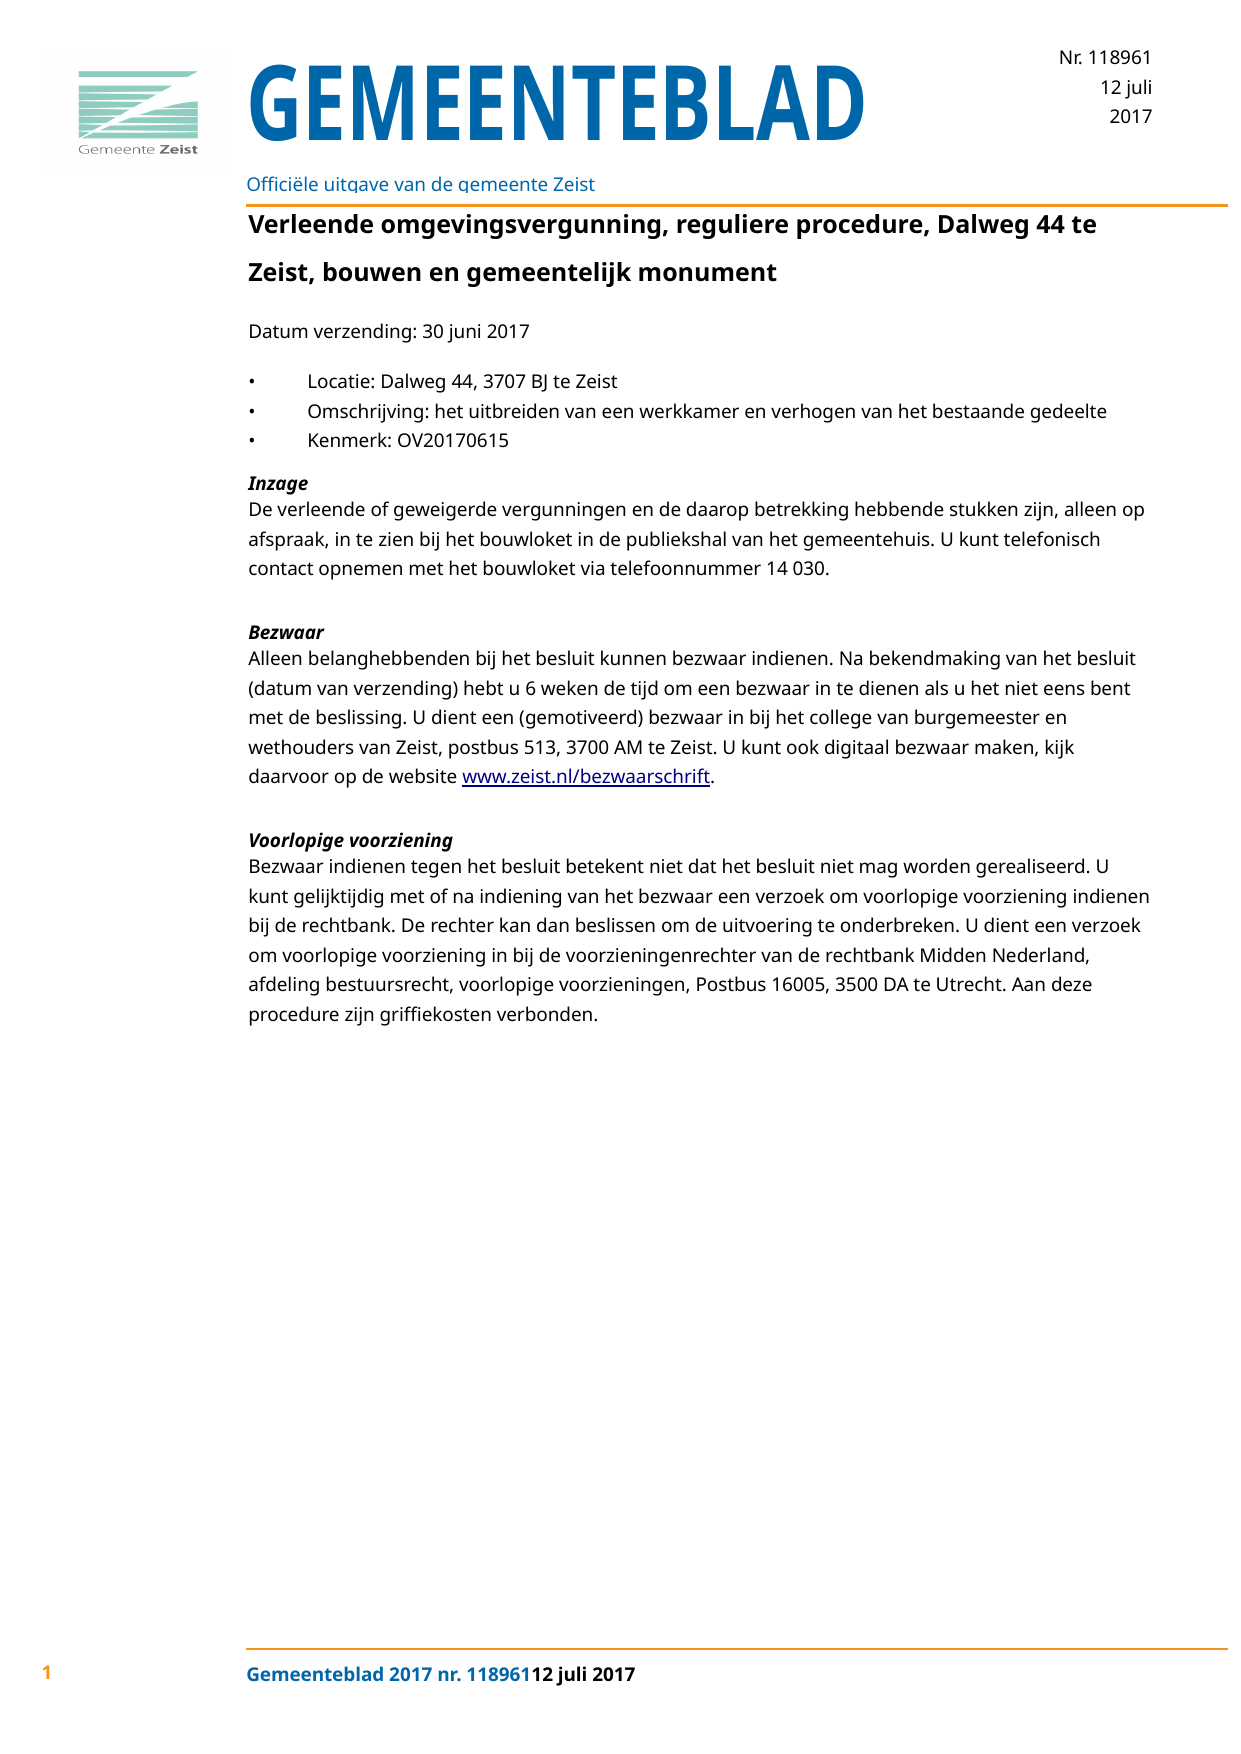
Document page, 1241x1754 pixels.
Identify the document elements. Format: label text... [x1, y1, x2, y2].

text Datum verzending: 30 juni 2017 [248, 318, 1152, 344]
picture [41, 47, 231, 172]
text Bezwaar indienen tegen het besluit betekent niet dat het besluit niet mag worden gerealiseerd. U kunt gelijktijdig met of na indiening van het bezwaar een verzoek om voorlopige voorziening indienen bij de rechtbank. De rechter kan dan beslissen om de uitvoering te onderbreken. U dient een verzoek om voorlopige voorziening in bij de voorzieningenrechter van de rechtbank Midden Nederland, afdeling bestuursrecht, voorlopige voorzieningen, Postbus 16005, 3500 DA te Utrecht. Aan deze procedure zijn griffiekosten verbonden. [248, 853, 1152, 1027]
text Alleen belanghebbenden bij het besluit kunnen bezwaar indienen. Na bekendmaking van het besluit (datum van verzending) hebt u 6 weken de tijd om een bezwaar in te dienen als u het niet eens bent met de beslissing. U dient een (gemotiveerd) bezwaar in bij het college van burgemeester en wethouders van Zeist, postbus 513, 3700 AM te Zeist. U kunt ook digitaal bezwaar maken, kijk daarvoor op de website www.zeist.nl/bezwaarschrift. [248, 645, 1152, 789]
text Inzage [248, 471, 1152, 496]
text Verleende omgevingsvergunning, reguliere procedure, Dalweg 44 te Zeist, bouwen en gemeentelijk monument [248, 207, 1152, 288]
text Voorlopige voorziening [248, 827, 1152, 853]
list Locatie: Dalweg 44, 3707 BJ te Zeist [248, 368, 1152, 394]
text Bezwaar [248, 619, 1152, 645]
list Kenmerk: OV20170615 [248, 427, 1152, 453]
text De verleende of geweigerde vergunningen en de daarop betrekking hebbende stukken zijn, alleen op afspraak, in te zien bij het bouwloket in de publiekshal van het gemeentehuis. U kunt telefonisch contact opnemen met het bouwloket via telefoonnummer 14 030. [248, 496, 1152, 581]
list Omschrijving: het uitbreiden van een werkkamer en verhogen van het bestaande gedeelte [248, 398, 1152, 424]
